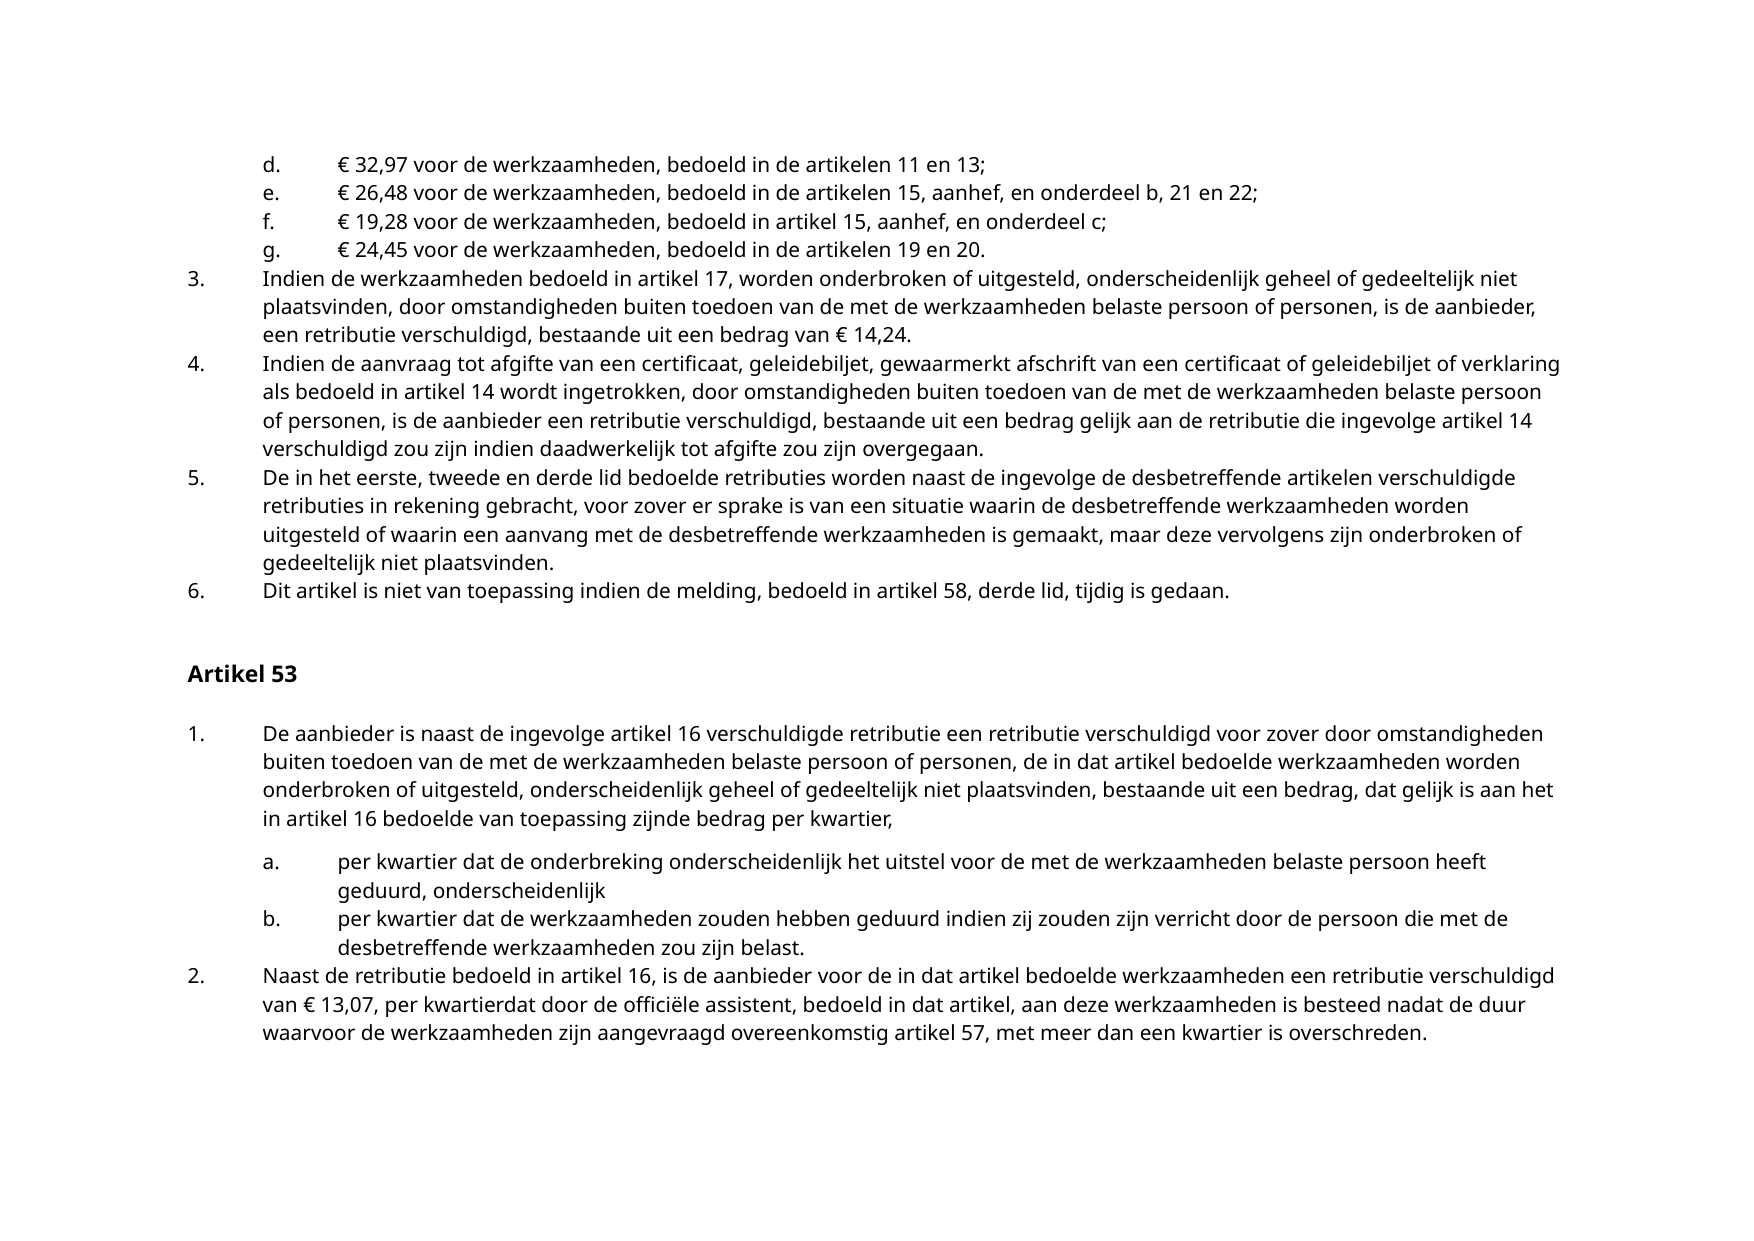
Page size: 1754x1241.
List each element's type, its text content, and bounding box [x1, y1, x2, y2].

list per kwartier dat de onderbreking onderscheidenlijk het uitstel voor de met de werkzaamheden belaste persoon heeft geduurd, onderscheidenlijk [262, 847, 1566, 904]
subtitle Artikel 53 [187, 657, 1566, 689]
list Indien de werkzaamheden bedoeld in artikel 17, worden onderbroken of uitgesteld, onderscheidenlijk geheel of gedeeltelijk niet plaatsvinden, door omstandigheden buiten toedoen van de met de werkzaamheden belaste persoon of personen, is de aanbieder, een retributie verschuldigd, bestaande uit een bedrag van € 14,24. [187, 264, 1566, 349]
list De aanbieder is naast de ingevolge artikel 16 verschuldigde retributie een retributie verschuldigd voor zover door omstandigheden buiten toedoen van de met de werkzaamheden belaste persoon of personen, de in dat artikel bedoelde werkzaamheden worden onderbroken of uitgesteld, onderscheidenlijk geheel of gedeeltelijk niet plaatsvinden, bestaande uit een bedrag, dat gelijk is aan het in artikel 16 bedoelde van toepassing zijnde bedrag per kwartier, [187, 719, 1566, 832]
list De in het eerste, tweede en derde lid bedoelde retributies worden naast de ingevolge de desbetreffende artikelen verschuldigde retributies in rekening gebracht, voor zover er sprake is van een situatie waarin de desbetreffende werkzaamheden worden uitgesteld of waarin een aanvang met de desbetreffende werkzaamheden is gemaakt, maar deze vervolgens zijn onderbroken of gedeeltelijk niet plaatsvinden. [187, 463, 1566, 577]
list per kwartier dat de werkzaamheden zouden hebben geduurd indien zij zouden zijn verricht door de persoon die met de desbetreffende werkzaamheden zou zijn belast. [262, 904, 1566, 961]
list € 19,28 voor de werkzaamheden, bedoeld in artikel 15, aanhef, en onderdeel c; [262, 207, 1566, 235]
list Dit artikel is niet van toepassing indien de melding, bedoeld in artikel 58, derde lid, tijdig is gedaan. [187, 577, 1566, 605]
list € 26,48 voor de werkzaamheden, bedoeld in de artikelen 15, aanhef, en onderdeel b, 21 en 22; [262, 178, 1566, 207]
list € 32,97 voor de werkzaamheden, bedoeld in de artikelen 11 en 13; [262, 150, 1566, 178]
list € 24,45 voor de werkzaamheden, bedoeld in de artikelen 19 en 20. [262, 235, 1566, 264]
list Indien de aanvraag tot afgifte van een certificaat, geleidebiljet, gewaarmerkt afschrift van een certificaat of geleidebiljet of verklaring als bedoeld in artikel 14 wordt ingetrokken, door omstandigheden buiten toedoen van de met de werkzaamheden belaste persoon of personen, is de aanbieder een retributie verschuldigd, bestaande uit een bedrag gelijk aan de retributie die ingevolge artikel 14 verschuldigd zou zijn indien daadwerkelijk tot afgifte zou zijn overgegaan. [187, 349, 1566, 463]
list Naast de retributie bedoeld in artikel 16, is de aanbieder voor de in dat artikel bedoelde werkzaamheden een retributie verschuldigd van € 13,07, per kwartierdat door de officiële assistent, bedoeld in dat artikel, aan deze werkzaamheden is besteed nadat de duur waarvoor de werkzaamheden zijn aangevraagd overeenkomstig artikel 57, met meer dan een kwartier is overschreden. [187, 961, 1566, 1047]
